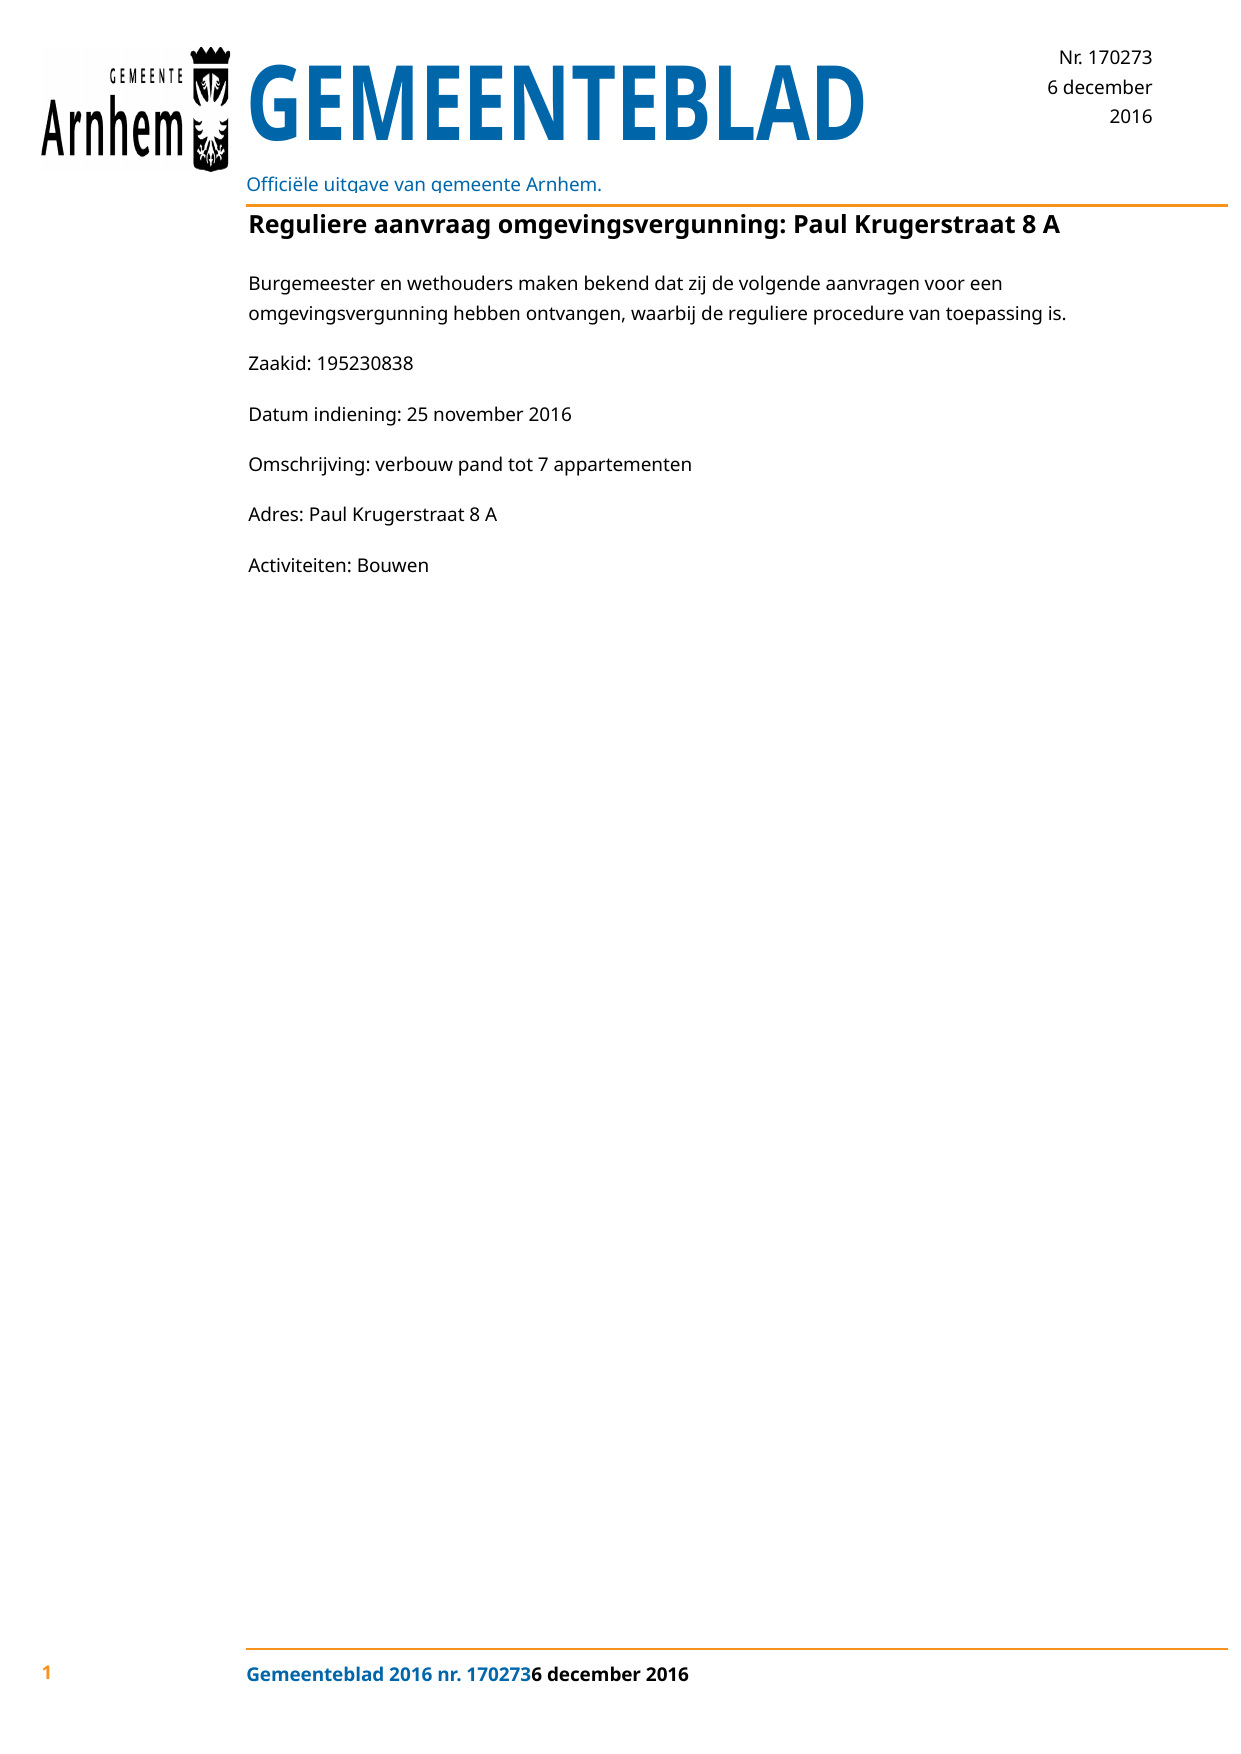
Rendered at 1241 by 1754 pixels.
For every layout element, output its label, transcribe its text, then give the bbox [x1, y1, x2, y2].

text Zaakid: 195230838 [248, 350, 1152, 376]
text Burgemeester en wethouders maken bekend dat zij de volgende aanvragen voor een omgevingsvergunning hebben ontvangen, waarbij de reguliere procedure van toepassing is. [248, 270, 1152, 326]
picture [41, 47, 231, 172]
text Activiteiten: Bouwen [248, 552, 1152, 578]
text Reguliere aanvraag omgevingsvergunning: Paul Krugerstraat 8 A [248, 207, 1152, 241]
text Omschrijving: verbouw pand tot 7 appartementen [248, 451, 1152, 477]
text Datum indiening: 25 november 2016 [248, 401, 1152, 426]
text Adres: Paul Krugerstraat 8 A [248, 502, 1152, 527]
